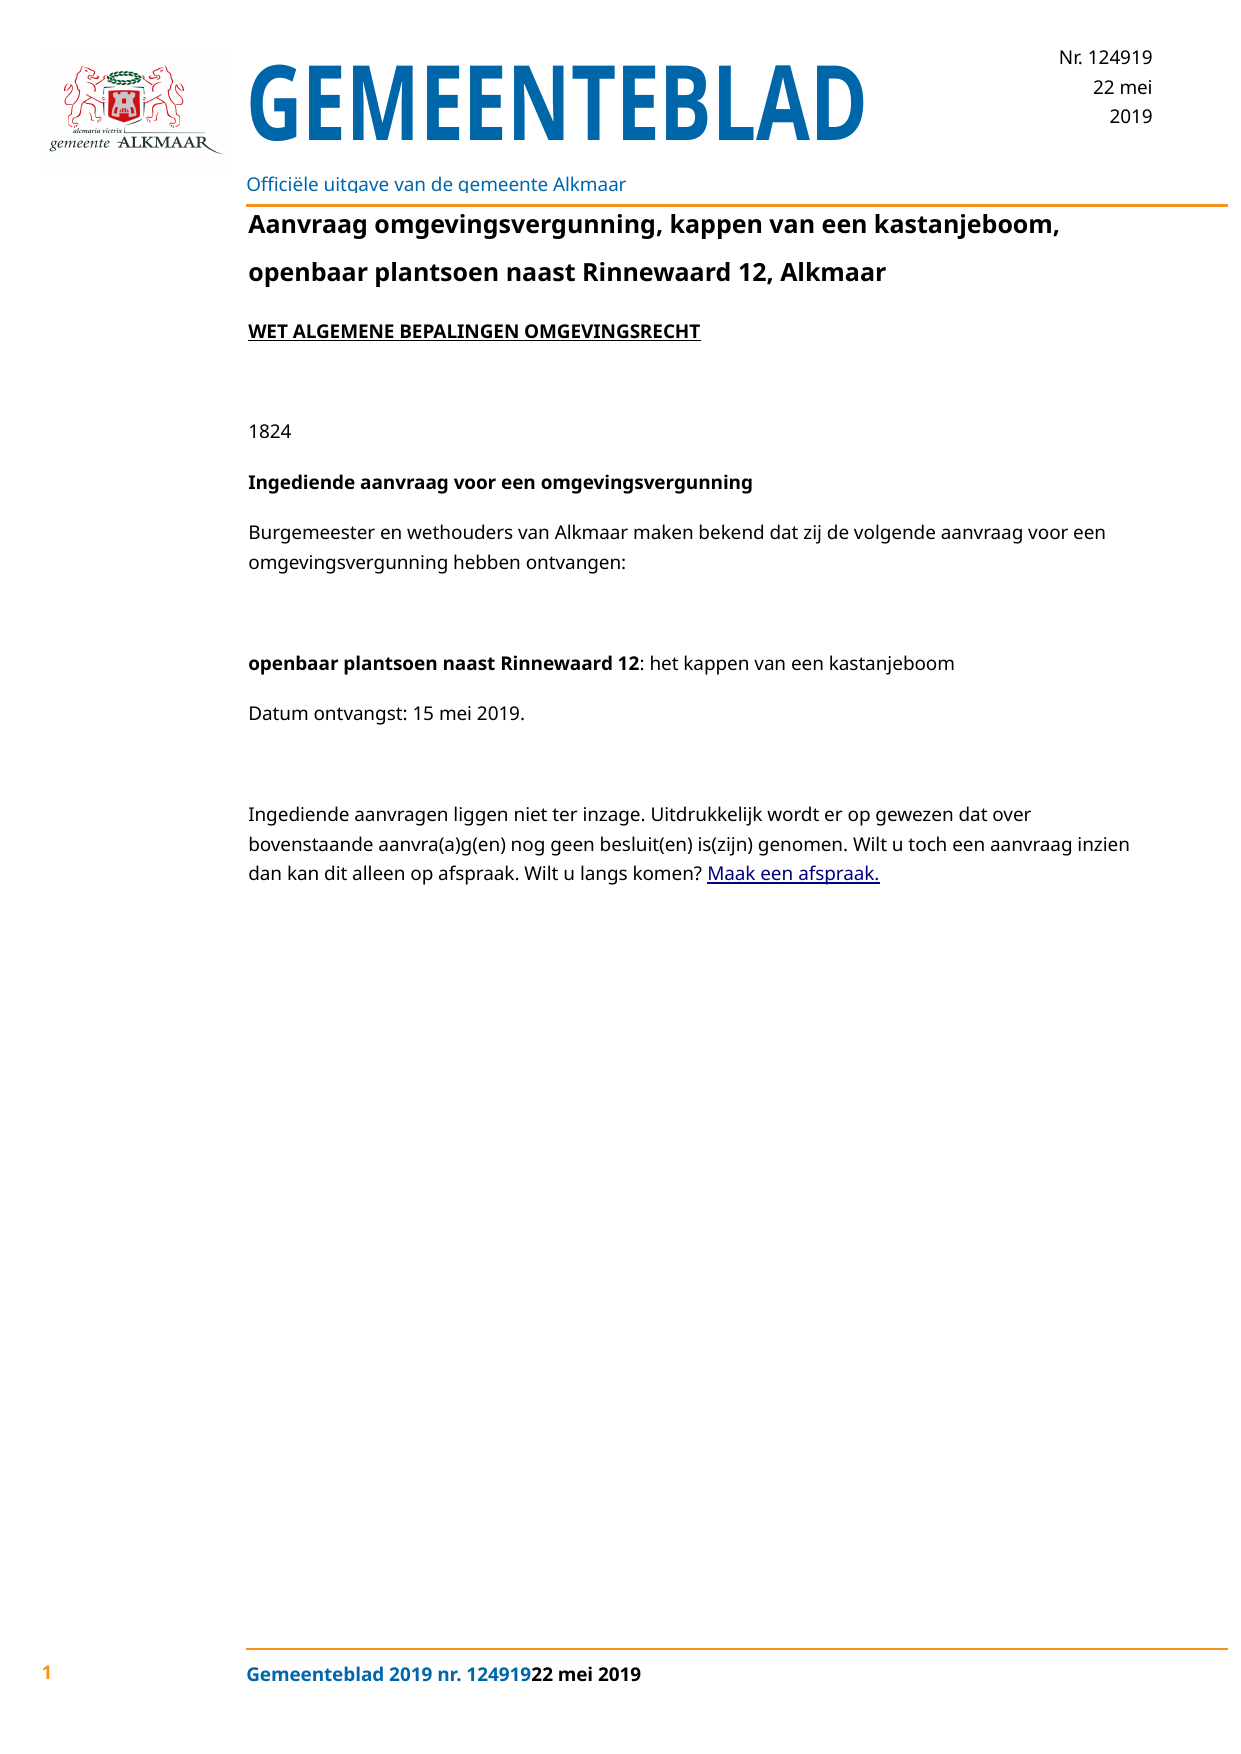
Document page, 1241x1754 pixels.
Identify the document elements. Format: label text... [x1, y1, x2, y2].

text Ingediende aanvraag voor een omgevingsvergunning [248, 469, 1152, 495]
text openbaar plantsoen naast Rinnewaard 12: het kappen van een kastanjeboom [248, 650, 1152, 676]
text Ingediende aanvragen liggen niet ter inzage. Uitdrukkelijk wordt er op gewezen dat over bovenstaande aanvra(a)g(en) nog geen besluit(en) is(zijn) genomen. Wilt u toch een aanvraag inzien dan kan dit alleen op afspraak. Wilt u langs komen? Maak een afspraak. [248, 801, 1152, 886]
text Datum ontvangst: 15 mei 2019. [248, 700, 1152, 726]
text 1824 [248, 419, 1152, 444]
text Burgemeester en wethouders van Alkmaar maken bekend dat zij de volgende aanvraag voor een omgevingsvergunning hebben ontvangen: [248, 519, 1152, 575]
text Aanvraag omgevingsvergunning, kappen van een kastanjeboom, openbaar plantsoen naast Rinnewaard 12, Alkmaar [248, 207, 1152, 288]
text WET ALGEMENE BEPALINGEN OMGEVINGSRECHT [248, 318, 1152, 344]
picture [41, 47, 231, 172]
